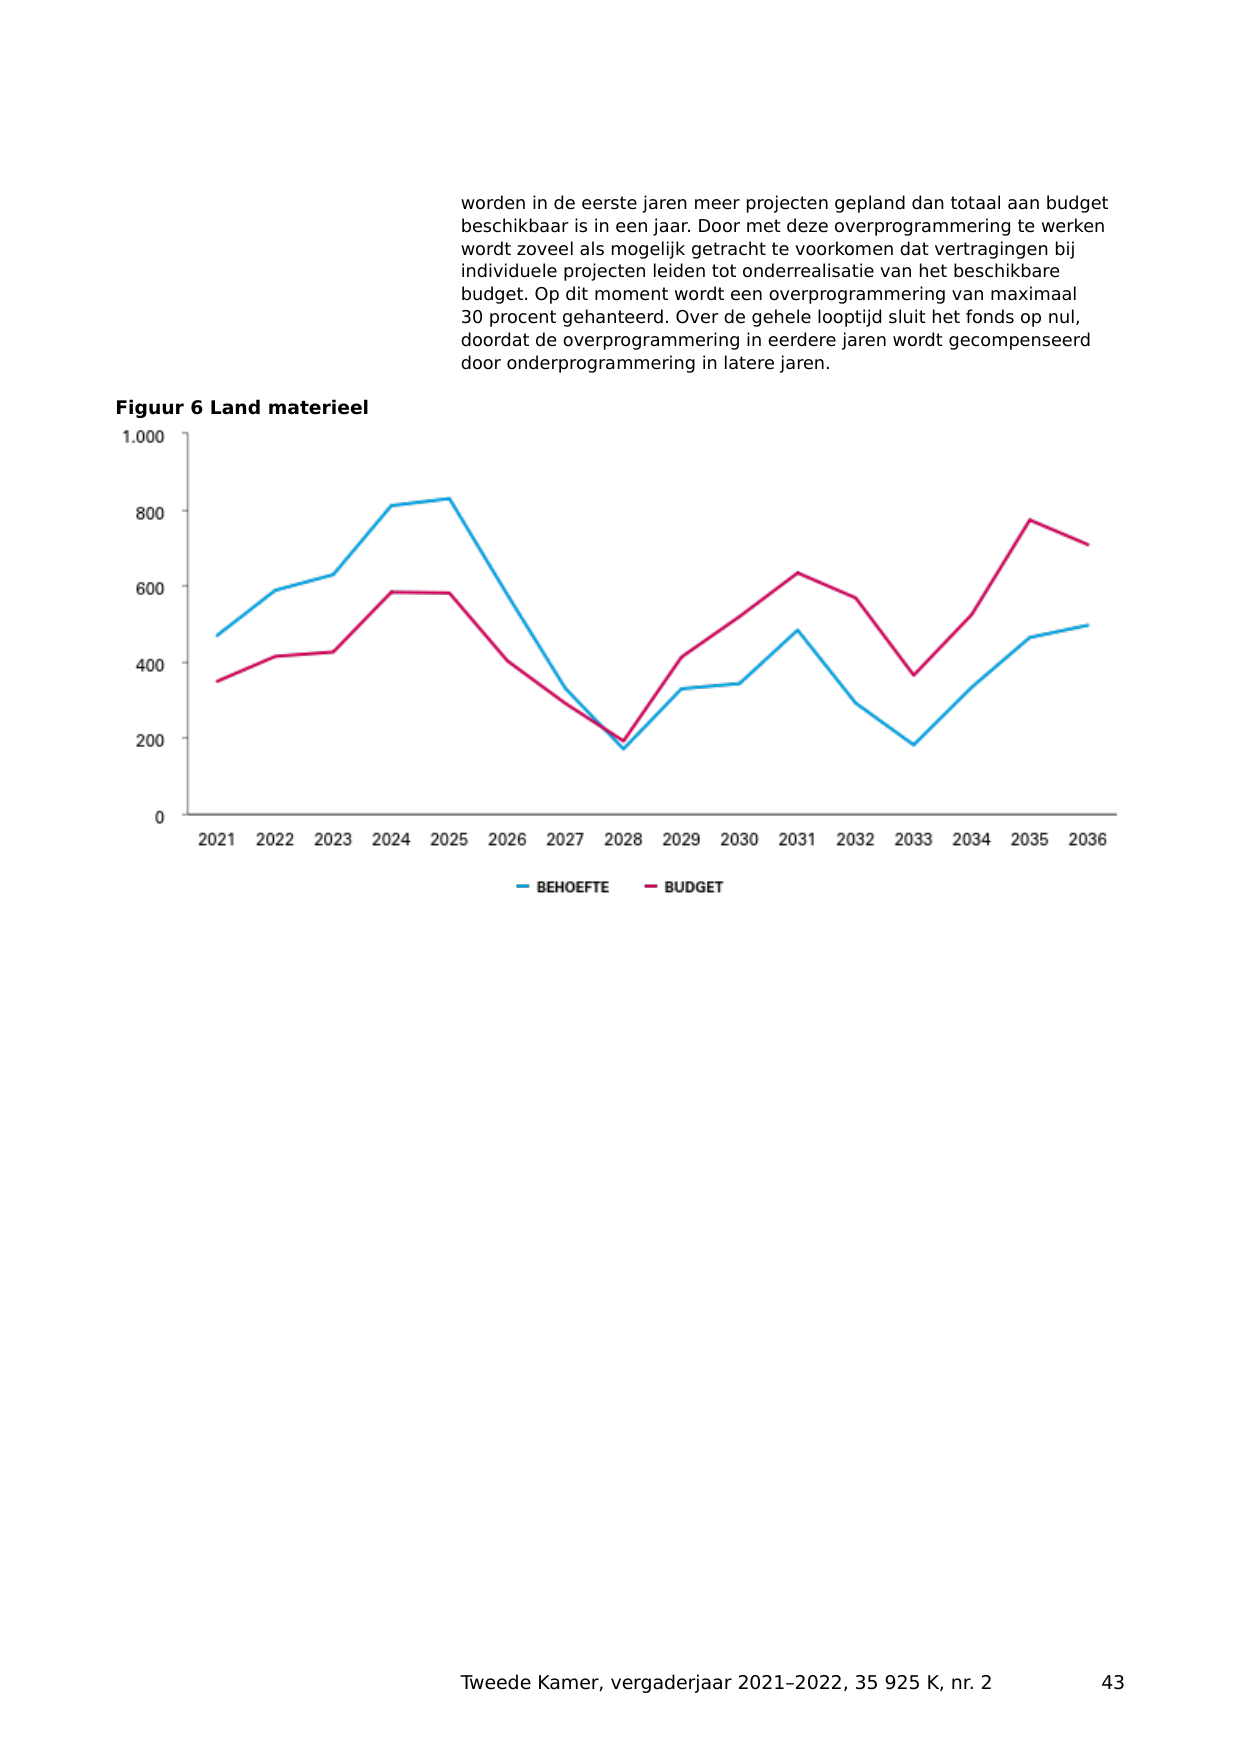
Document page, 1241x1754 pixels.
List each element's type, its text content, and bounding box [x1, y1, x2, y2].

text worden in de eerste jaren meer projecten gepland dan totaal aan budget beschikbaar is in een jaar. Door met deze overprogrammering te werken wordt zoveel als mogelijk getracht te voorkomen dat vertragingen bij individuele projecten leiden tot onderrealisatie van het beschikbare budget. Op dit moment wordt een overprogrammering van maximaal 30 procent gehanteerd. Over de gehele looptijd sluit het fonds op nul, doordat de overprogrammering in eerdere jaren wordt gecompenseerd door onderprogrammering in latere jaren. [461, 191, 1125, 374]
title Figuur 6 Land materieel [115, 397, 1125, 419]
